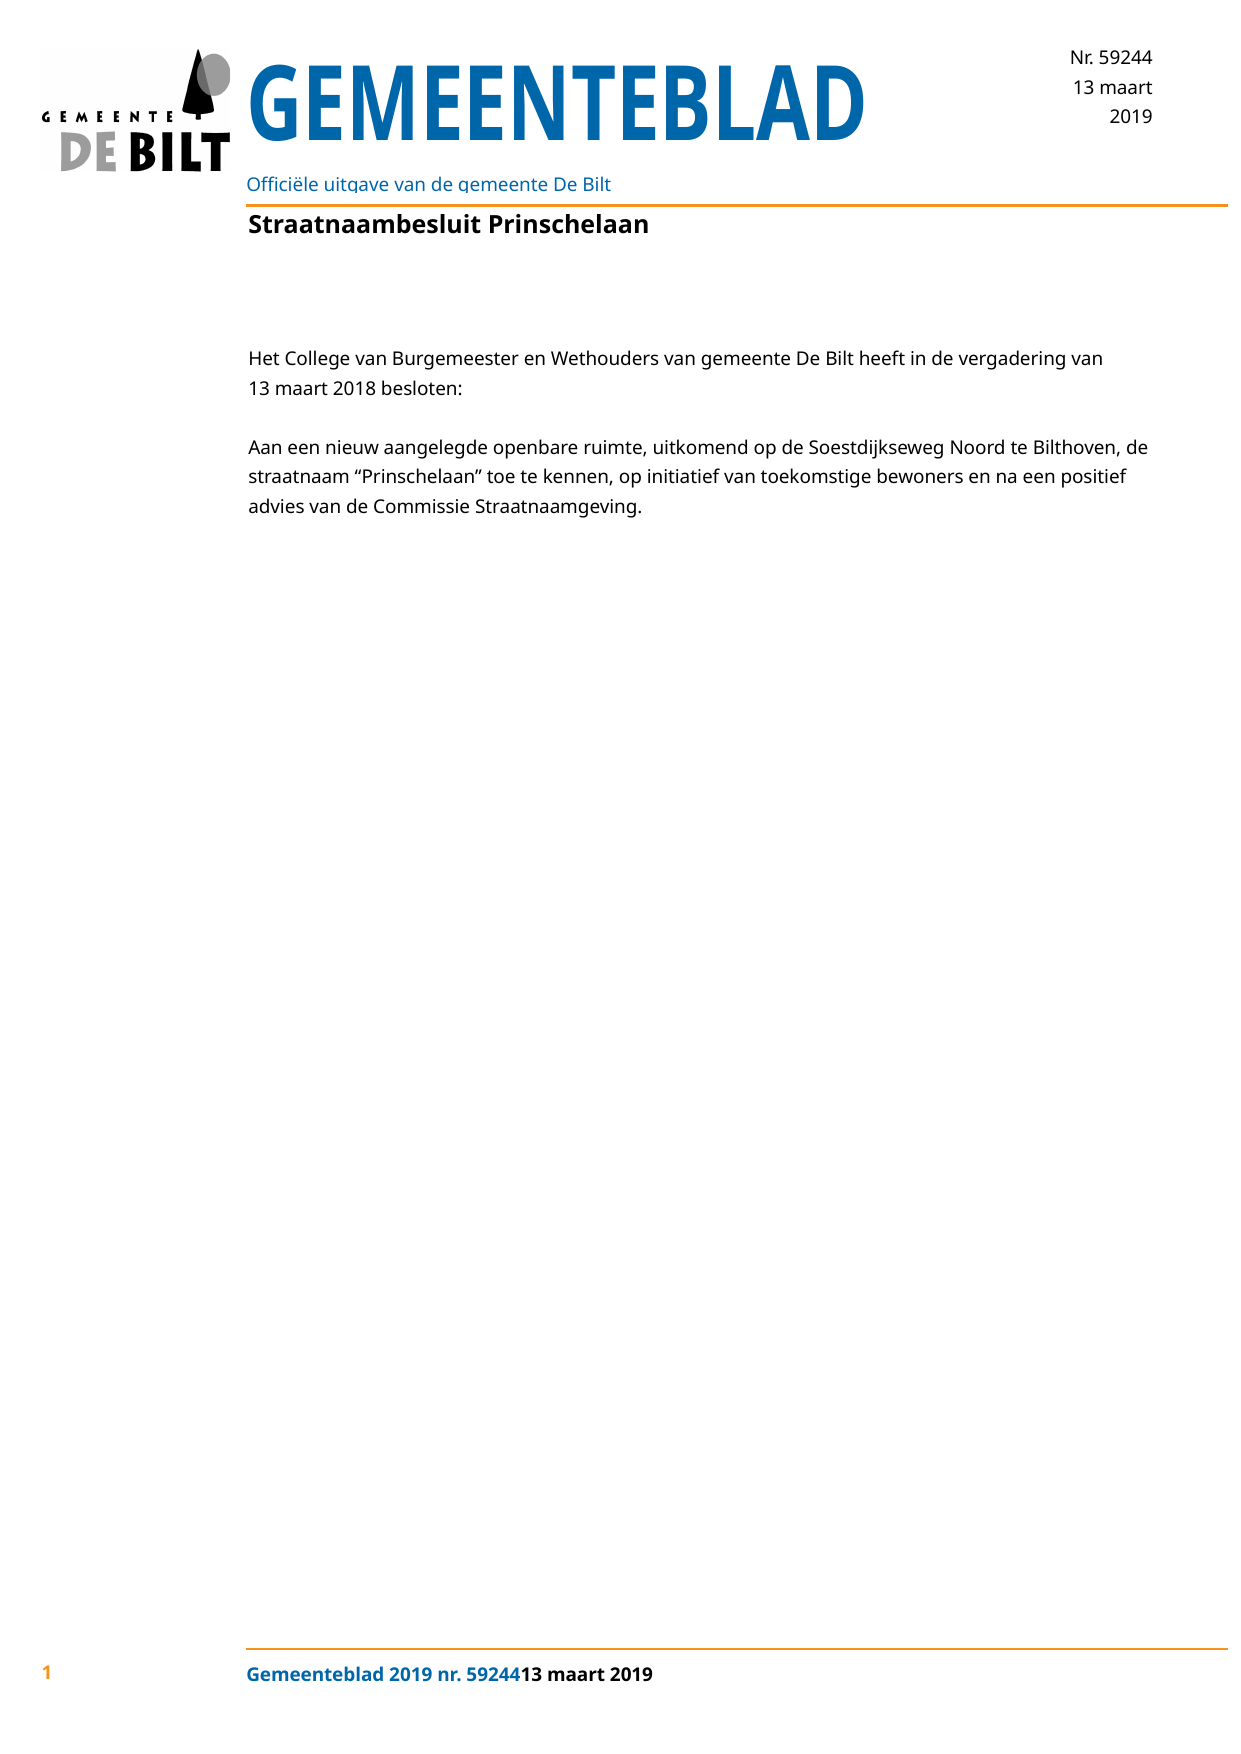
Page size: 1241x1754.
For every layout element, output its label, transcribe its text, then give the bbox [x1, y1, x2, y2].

text Straatnaambesluit Prinschelaan [248, 207, 1152, 241]
text Aan een nieuw aangelegde openbare ruimte, uitkomend op de Soestdijkseweg Noord te Bilthoven, de straatnaam “Prinschelaan” toe te kennen, op initiatief van toekomstige bewoners en na een positief advies van de Commissie Straatnaamgeving. [248, 434, 1152, 519]
picture [41, 47, 231, 172]
text Het College van Burgemeester en Wethouders van gemeente De Bilt heeft in de vergadering van 13 maart 2018 besloten: [248, 345, 1152, 401]
